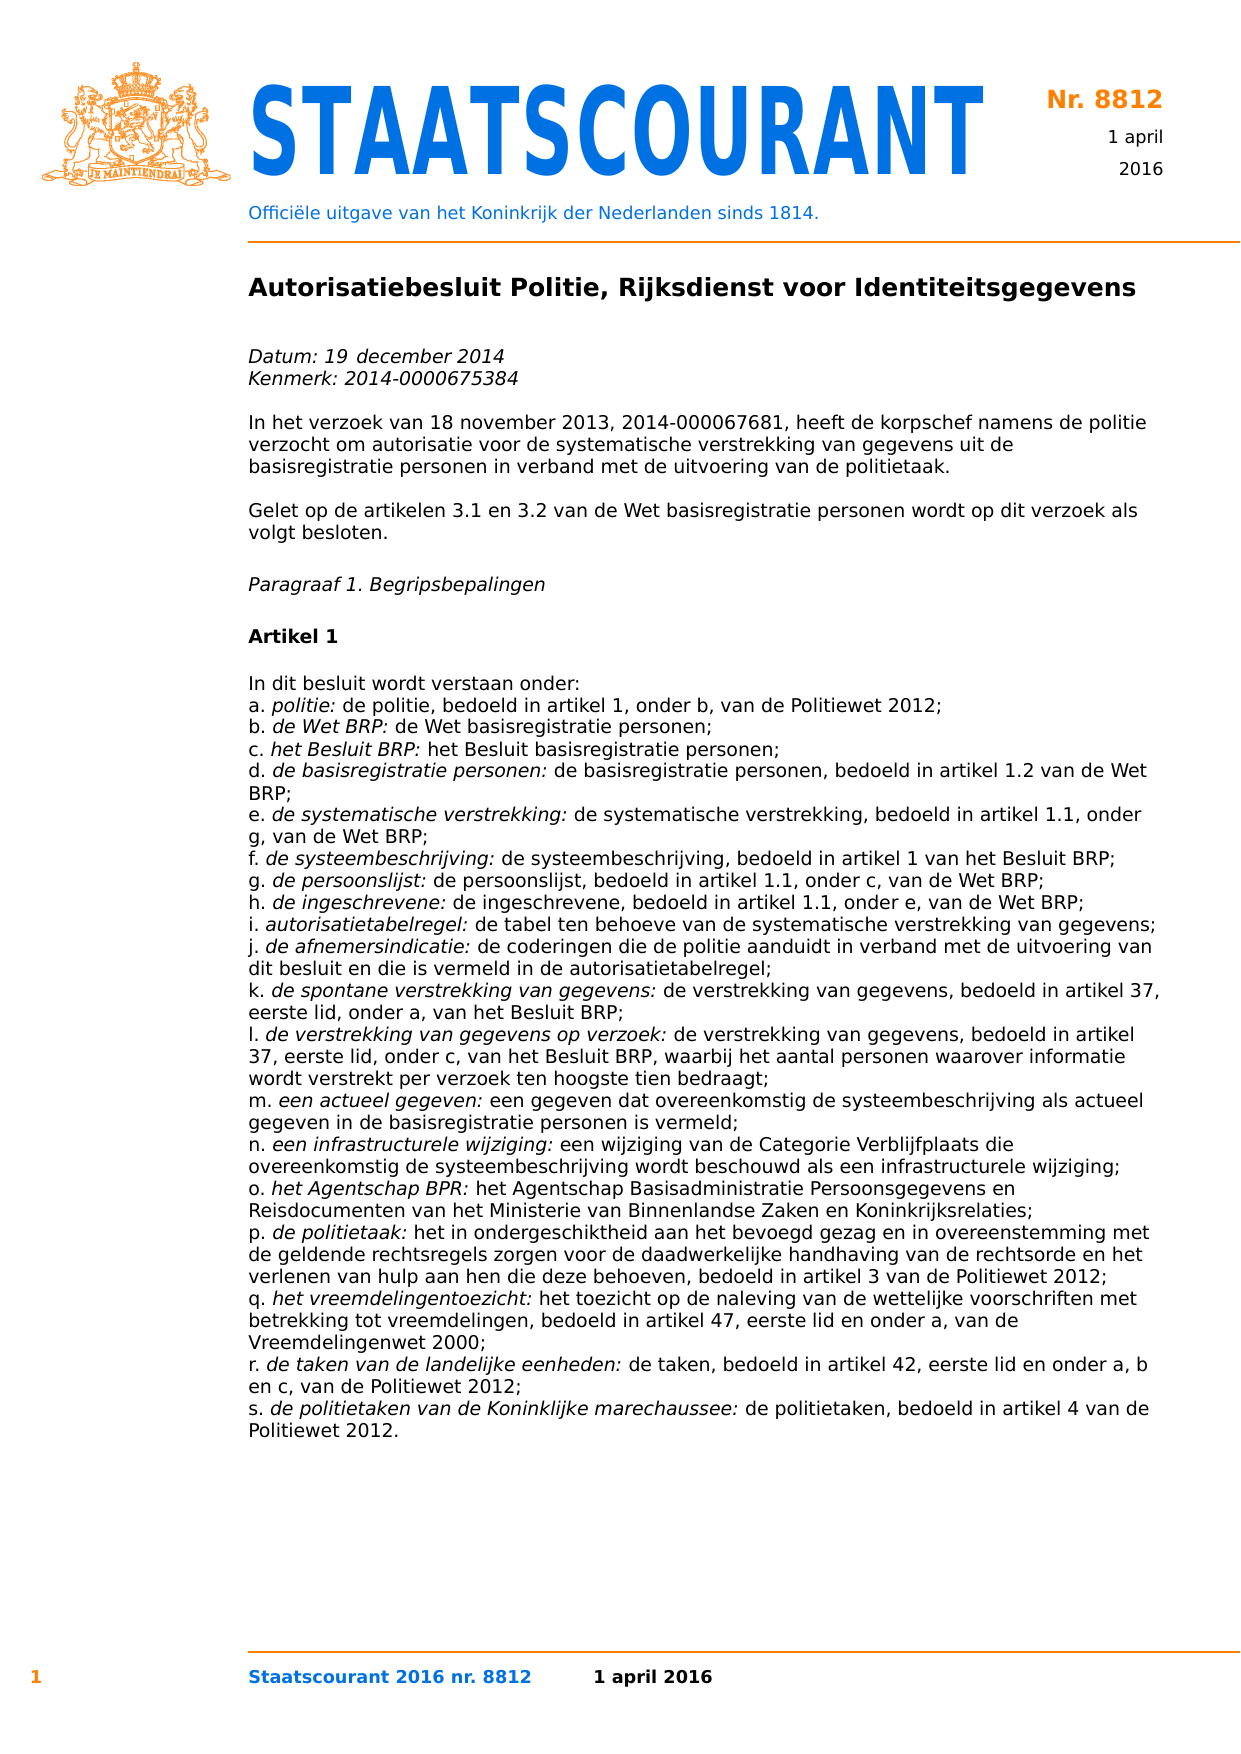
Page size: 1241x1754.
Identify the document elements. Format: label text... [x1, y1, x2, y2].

table_header Nr. 8812 [998, 62, 1240, 121]
text h. de ingeschrevene: de ingeschrevene, bedoeld in artikel 1.1, onder e, van de Wet BRP; [248, 892, 1163, 914]
text s. de politietaken van de Koninklijke marechaussee: de politietaken, bedoeld in artikel 4 van de Politiewet 2012. [248, 1398, 1163, 1442]
subtitle Artikel 1 [248, 626, 1163, 647]
text f. de systeembeschrijving: de systeembeschrijving, bedoeld in artikel 1 van het Besluit BRP; [248, 848, 1163, 870]
text j. de afnemersindicatie: de coderingen die de politie aanduidt in verband met de uitvoering van dit besluit en die is vermeld in de autorisatietabelregel; [248, 936, 1163, 980]
text g. de persoonslijst: de persoonslijst, bedoeld in artikel 1.1, onder c, van de Wet BRP; [248, 870, 1163, 892]
text In dit besluit wordt verstaan onder: [248, 672, 1163, 694]
subtitle Autorisatiebesluit Politie, Rijksdienst voor Identiteitsgegevens [248, 273, 1163, 302]
text r. de taken van de landelijke eenheden: de taken, bedoeld in artikel 42, eerste lid en onder a, b en c, van de Politiewet 2012; [248, 1354, 1163, 1398]
text q. het vreemdelingentoezicht: het toezicht op de naleving van de wettelijke voorschriften met betrekking tot vreemdelingen, bedoeld in artikel 47, eerste lid en onder a, van de Vreemdelingenwet 2000; [248, 1288, 1163, 1354]
text Kenmerk: 2014-0000675384 [248, 368, 1163, 390]
table_header STAATSCOURANT [248, 62, 998, 203]
text n. een infrastructurele wijziging: een wijziging van de Categorie Verblijfplaats die overeenkomstig de systeembeschrijving wordt beschouwd als een infrastructurele wijziging; [248, 1134, 1163, 1178]
table_cell Officiële uitgave van het Koninkrijk der Nederlanden sinds 1814. [248, 203, 1240, 241]
table_cell 1 april [998, 121, 1240, 153]
text In het verzoek van 18 november 2013, 2014-000067681, heeft de korpschef namens de politie verzocht om autorisatie voor de systematische verstrekking van gegevens uit de basisregistratie personen in verband met de uitvoering van de politietaak. [248, 412, 1163, 478]
text l. de verstrekking van gegevens op verzoek: de verstrekking van gegevens, bedoeld in artikel 37, eerste lid, onder c, van het Besluit BRP, waarbij het aantal personen waarover informatie wordt verstrekt per verzoek ten hoogste tien bedraagt; [248, 1024, 1163, 1090]
text p. de politietaak: het in ondergeschiktheid aan het bevoegd gezag en in overeenstemming met de geldende rechtsregels zorgen voor de daadwerkelijke handhaving van de rechtsorde en het verlenen van hulp aan hen die deze behoeven, bedoeld in artikel 3 van de Politiewet 2012; [248, 1222, 1163, 1288]
text c. het Besluit BRP: het Besluit basisregistratie personen; [248, 738, 1163, 760]
picture [41, 62, 231, 186]
text Datum: 19 december 2014 [248, 346, 1163, 368]
text a. politie: de politie, bedoeld in artikel 1, onder b, van de Politiewet 2012; [248, 694, 1163, 716]
text k. de spontane verstrekking van gegevens: de verstrekking van gegevens, bedoeld in artikel 37, eerste lid, onder a, van het Besluit BRP; [248, 980, 1163, 1024]
table_cell 2016 [998, 153, 1240, 203]
text i. autorisatietabelregel: de tabel ten behoeve van de systematische verstrekking van gegevens; [248, 914, 1163, 936]
text b. de Wet BRP: de Wet basisregistratie personen; [248, 716, 1163, 738]
table_header [25, 62, 248, 241]
text d. de basisregistratie personen: de basisregistratie personen, bedoeld in artikel 1.2 van de Wet BRP; [248, 760, 1163, 804]
text m. een actueel gegeven: een gegeven dat overeenkomstig de systeembeschrijving als actueel gegeven in de basisregistratie personen is vermeld; [248, 1090, 1163, 1134]
subtitle Paragraaf 1. Begripsbepalingen [248, 573, 1163, 596]
text o. het Agentschap BPR: het Agentschap Basisadministratie Persoonsgegevens en Reisdocumenten van het Ministerie van Binnenlandse Zaken en Koninkrijksrelaties; [248, 1178, 1163, 1222]
text e. de systematische verstrekking: de systematische verstrekking, bedoeld in artikel 1.1, onder g, van de Wet BRP; [248, 804, 1163, 848]
text Gelet op de artikelen 3.1 en 3.2 van de Wet basisregistratie personen wordt op dit verzoek als volgt besloten. [248, 499, 1163, 543]
